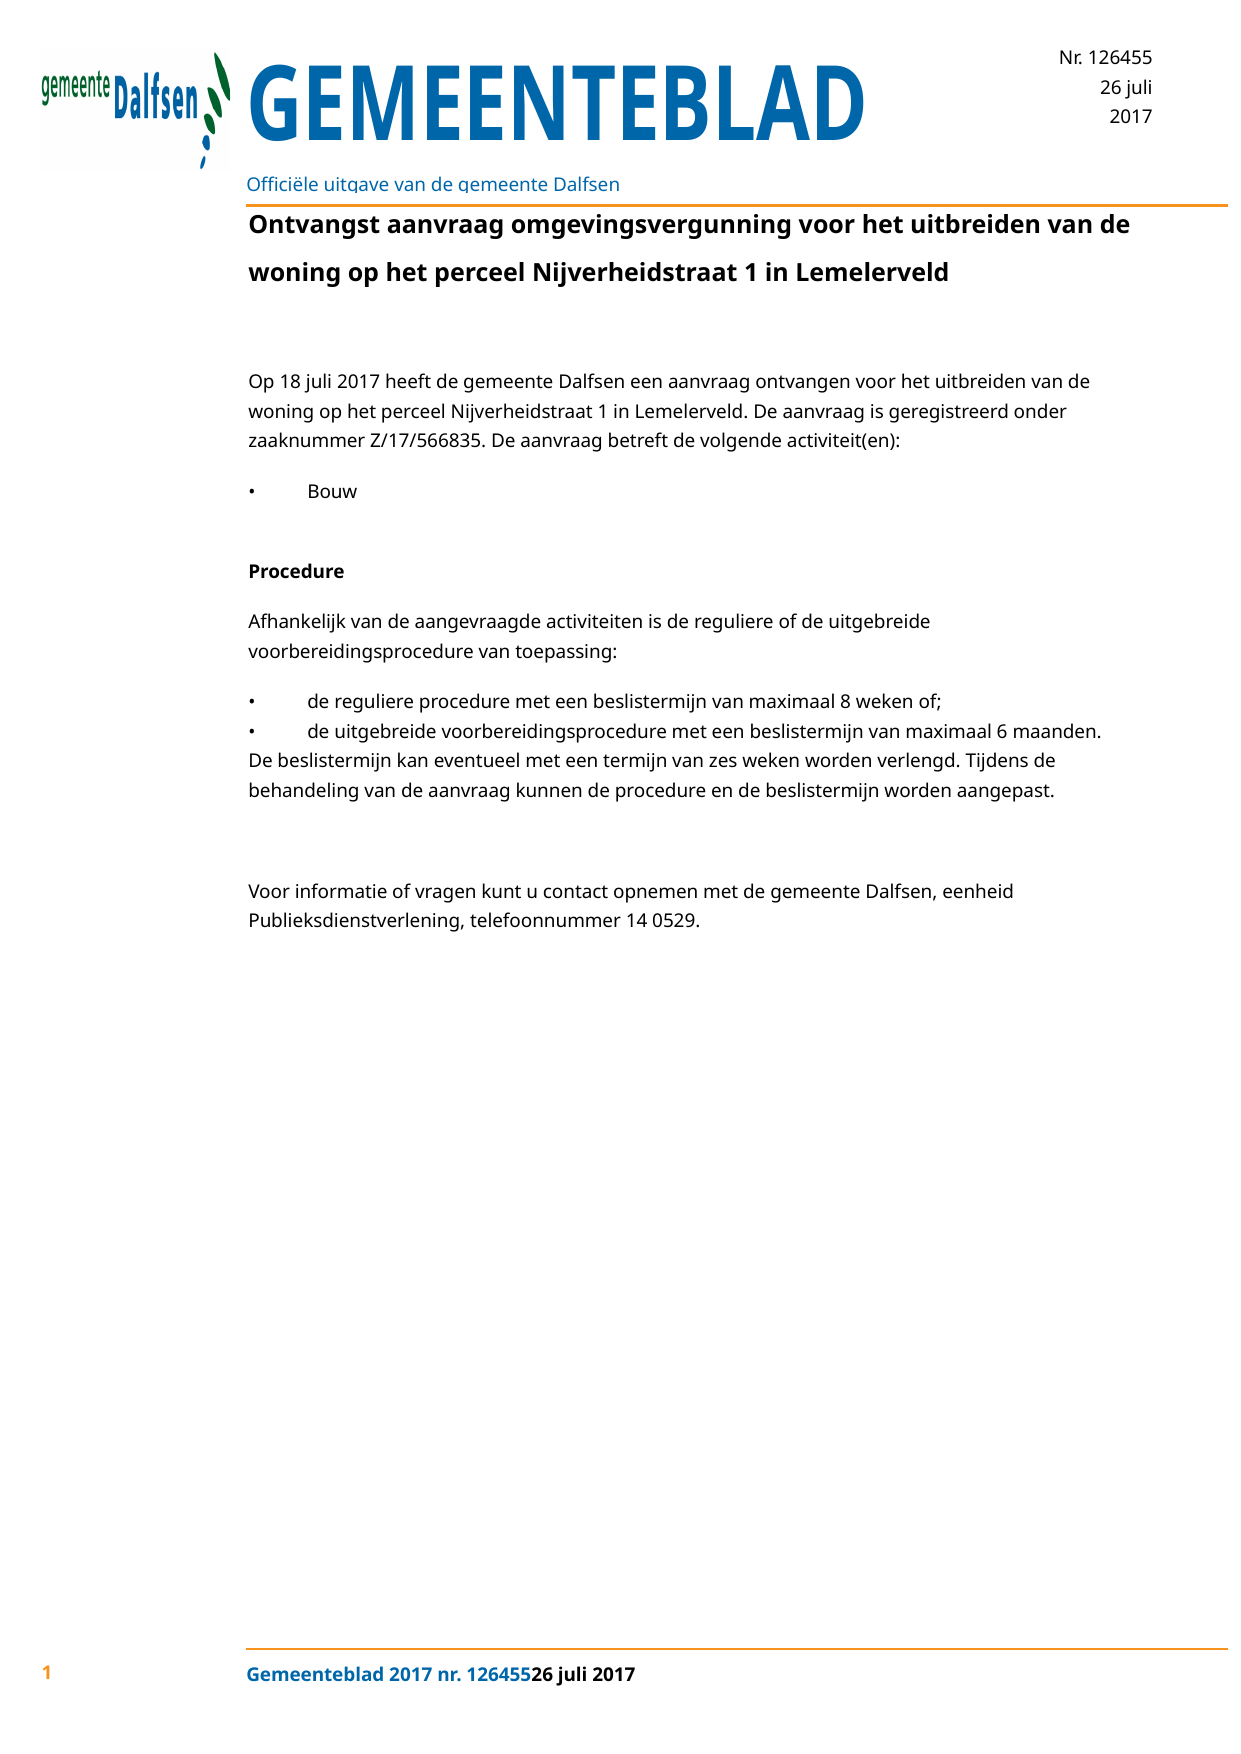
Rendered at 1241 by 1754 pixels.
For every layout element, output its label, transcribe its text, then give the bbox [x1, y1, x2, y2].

list de reguliere procedure met een beslistermijn van maximaal 8 weken of; [248, 688, 1152, 714]
list de uitgebreide voorbereidingsprocedure met een beslistermijn van maximaal 6 maanden. [248, 718, 1152, 744]
text Procedure [248, 558, 1152, 584]
list Bouw [248, 478, 1152, 504]
text Voor informatie of vragen kunt u contact opnemen met de gemeente Dalfsen, eenheid Publieksdienstverlening, telefoonnummer 14 0529. [248, 878, 1152, 933]
text Ontvangst aanvraag omgevingsvergunning voor het uitbreiden van de woning op het perceel Nijverheidstraat 1 in Lemelerveld [248, 207, 1152, 288]
picture [41, 47, 231, 172]
text Op 18 juli 2017 heeft de gemeente Dalfsen een aanvraag ontvangen voor het uitbreiden van de woning op het perceel Nijverheidstraat 1 in Lemelerveld. De aanvraag is geregistreerd onder zaaknummer Z/17/566835. De aanvraag betreft de volgende activiteit(en): [248, 368, 1152, 453]
text De beslistermijn kan eventueel met een termijn van zes weken worden verlengd. Tijdens de behandeling van de aanvraag kunnen de procedure en de beslistermijn worden aangepast. [248, 747, 1152, 803]
text Afhankelijk van de aangevraagde activiteiten is de reguliere of de uitgebreide voorbereidingsprocedure van toepassing: [248, 608, 1152, 664]
